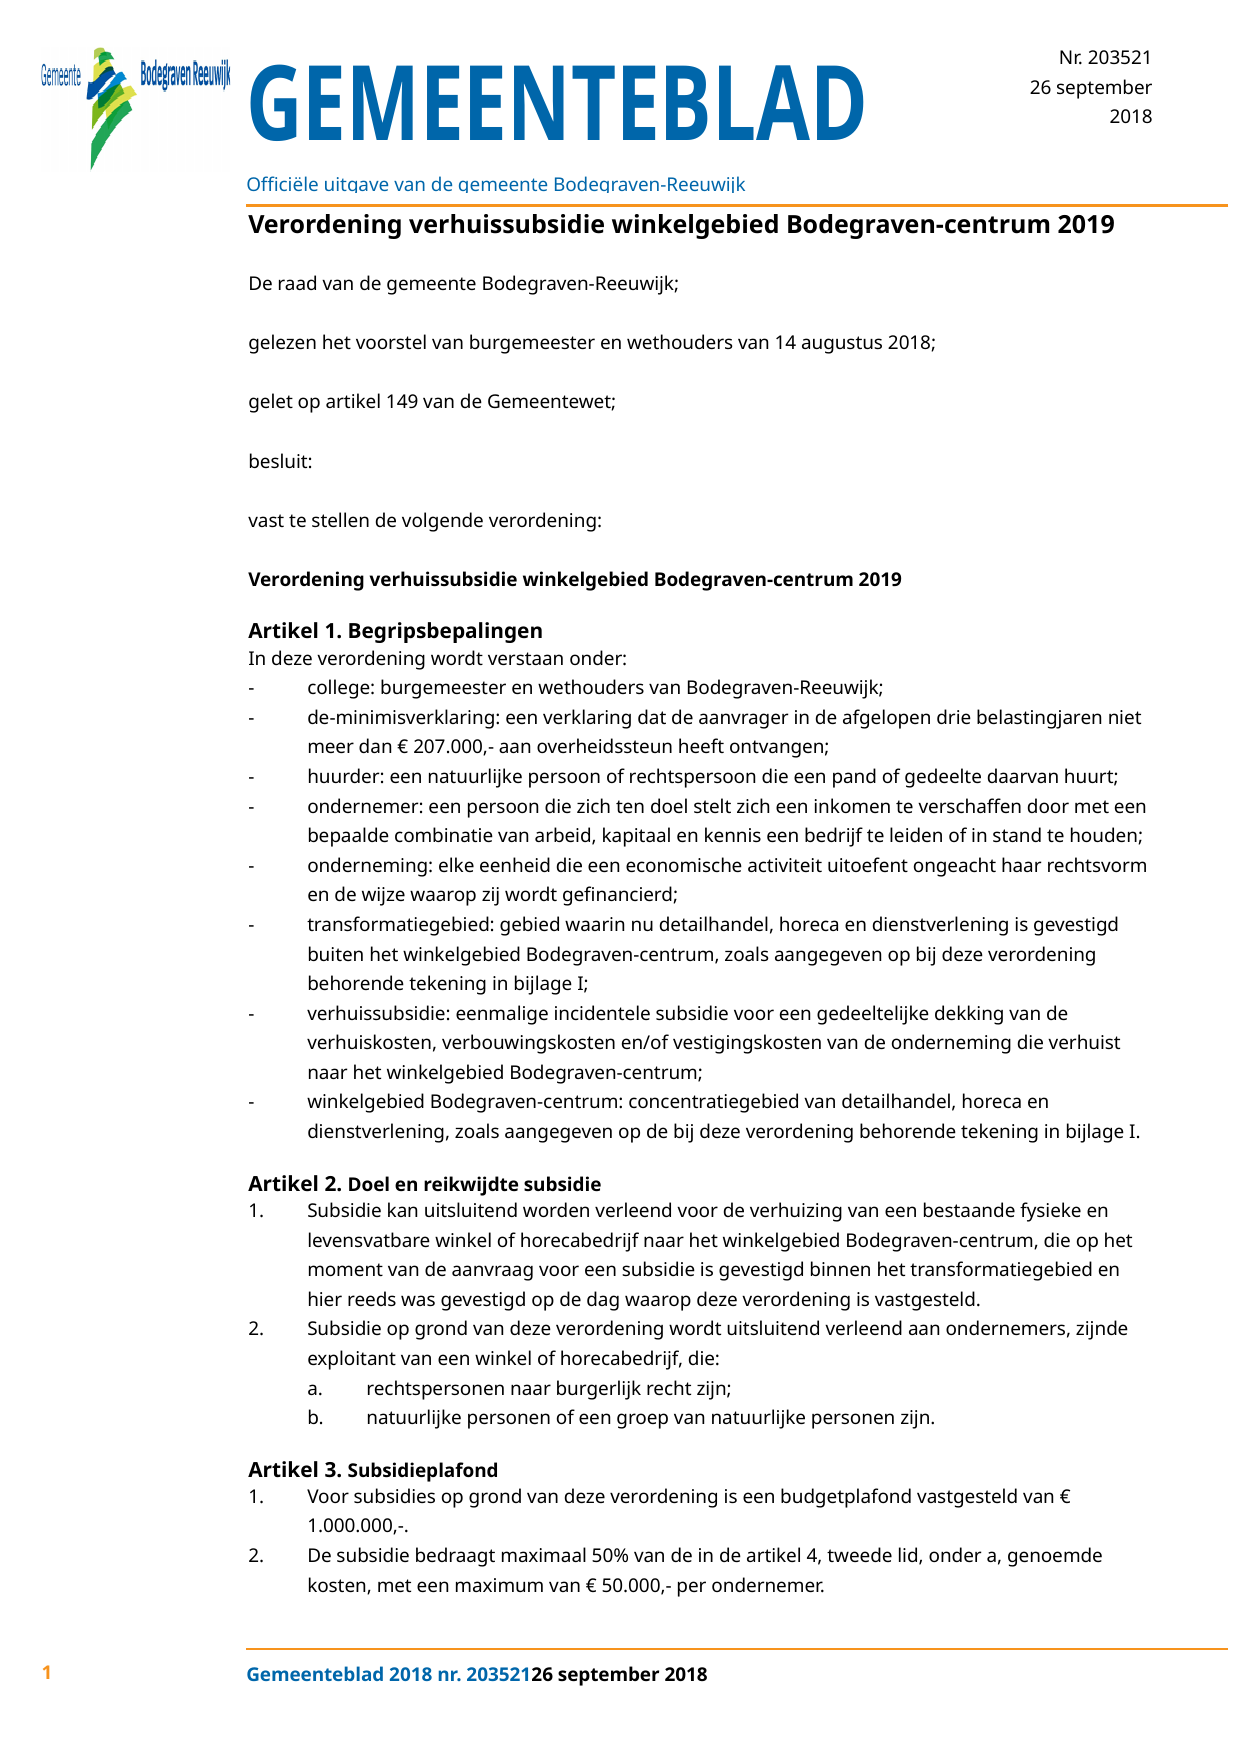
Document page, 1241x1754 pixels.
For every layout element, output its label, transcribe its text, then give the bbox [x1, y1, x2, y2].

list college: burgemeester en wethouders van Bodegraven-Reeuwijk; [248, 674, 1152, 700]
list de-minimisverklaring: een verklaring dat de aanvrager in de afgelopen drie belastingjaren niet meer dan € 207.000,- aan overheidssteun heeft ontvangen; [248, 704, 1152, 759]
list transformatiegebied: gebied waarin nu detailhandel, horeca en dienstverlening is gevestigd buiten het winkelgebied Bodegraven-centrum, zoals aangegeven op bij deze verordening behorende tekening in bijlage I; [248, 911, 1152, 996]
text vast te stellen de volgende verordening: [248, 507, 1152, 533]
text De raad van de gemeente Bodegraven-Reeuwijk; [248, 270, 1152, 296]
text In deze verordening wordt verstaan onder: [248, 645, 1152, 671]
list Voor subsidies op grond van deze verordening is een budgetplafond vastgesteld van € 1.000.000,-. [248, 1483, 1152, 1538]
picture [41, 47, 231, 172]
text Verordening verhuissubsidie winkelgebied Bodegraven-centrum 2019 [248, 207, 1152, 241]
text Artikel 3. Subsidieplafond [248, 1455, 1152, 1483]
list verhuissubsidie: eenmalige incidentele subsidie voor een gedeeltelijke dekking van de verhuiskosten, verbouwingskosten en/of vestigingskosten van de onderneming die verhuist naar het winkelgebied Bodegraven-centrum; [248, 1000, 1152, 1085]
text Verordening verhuissubsidie winkelgebied Bodegraven-centrum 2019 [248, 566, 1152, 592]
list Subsidie kan uitsluitend worden verleend voor de verhuizing van een bestaande fysieke en levensvatbare winkel of horecabedrijf naar het winkelgebied Bodegraven-centrum, die op het moment van de aanvraag voor een subsidie is gevestigd binnen het transformatiegebied en hier reeds was gevestigd op de dag waarop deze verordening is vastgesteld. [248, 1197, 1152, 1312]
text Artikel 1. Begripsbepalingen [248, 617, 1152, 645]
text gelet op artikel 149 van de Gemeentewet; [248, 389, 1152, 414]
text gelezen het voorstel van burgemeester en wethouders van 14 augustus 2018; [248, 329, 1152, 355]
list De subsidie bedraagt maximaal 50% van de in de artikel 4, tweede lid, onder a, genoemde kosten, met een maximum van € 50.000,- per ondernemer. [248, 1542, 1152, 1598]
text besluit: [248, 448, 1152, 473]
list onderneming: elke eenheid die een economische activiteit uitoefent ongeacht haar rechtsvorm en de wijze waarop zij wordt gefinancierd; [248, 852, 1152, 907]
list winkelgebied Bodegraven-centrum: concentratiegebied van detailhandel, horeca en dienstverlening, zoals aangegeven op de bij deze verordening behorende tekening in bijlage I. [248, 1089, 1152, 1144]
text Artikel 2. Doel en reikwijdte subsidie [248, 1169, 1152, 1197]
list rechtspersonen naar burgerlijk recht zijn; [307, 1375, 1152, 1400]
list ondernemer: een persoon die zich ten doel stelt zich een inkomen te verschaffen door met een bepaalde combinatie van arbeid, kapitaal en kennis een bedrijf te leiden of in stand te houden; [248, 793, 1152, 848]
list natuurlijke personen of een groep van natuurlijke personen zijn. [307, 1404, 1152, 1430]
list huurder: een natuurlijke persoon of rechtspersoon die een pand of gedeelte daarvan huurt; [248, 763, 1152, 789]
list Subsidie op grond van deze verordening wordt uitsluitend verleend aan ondernemers, zijnde exploitant van een winkel of horecabedrijf, die: [248, 1316, 1152, 1371]
